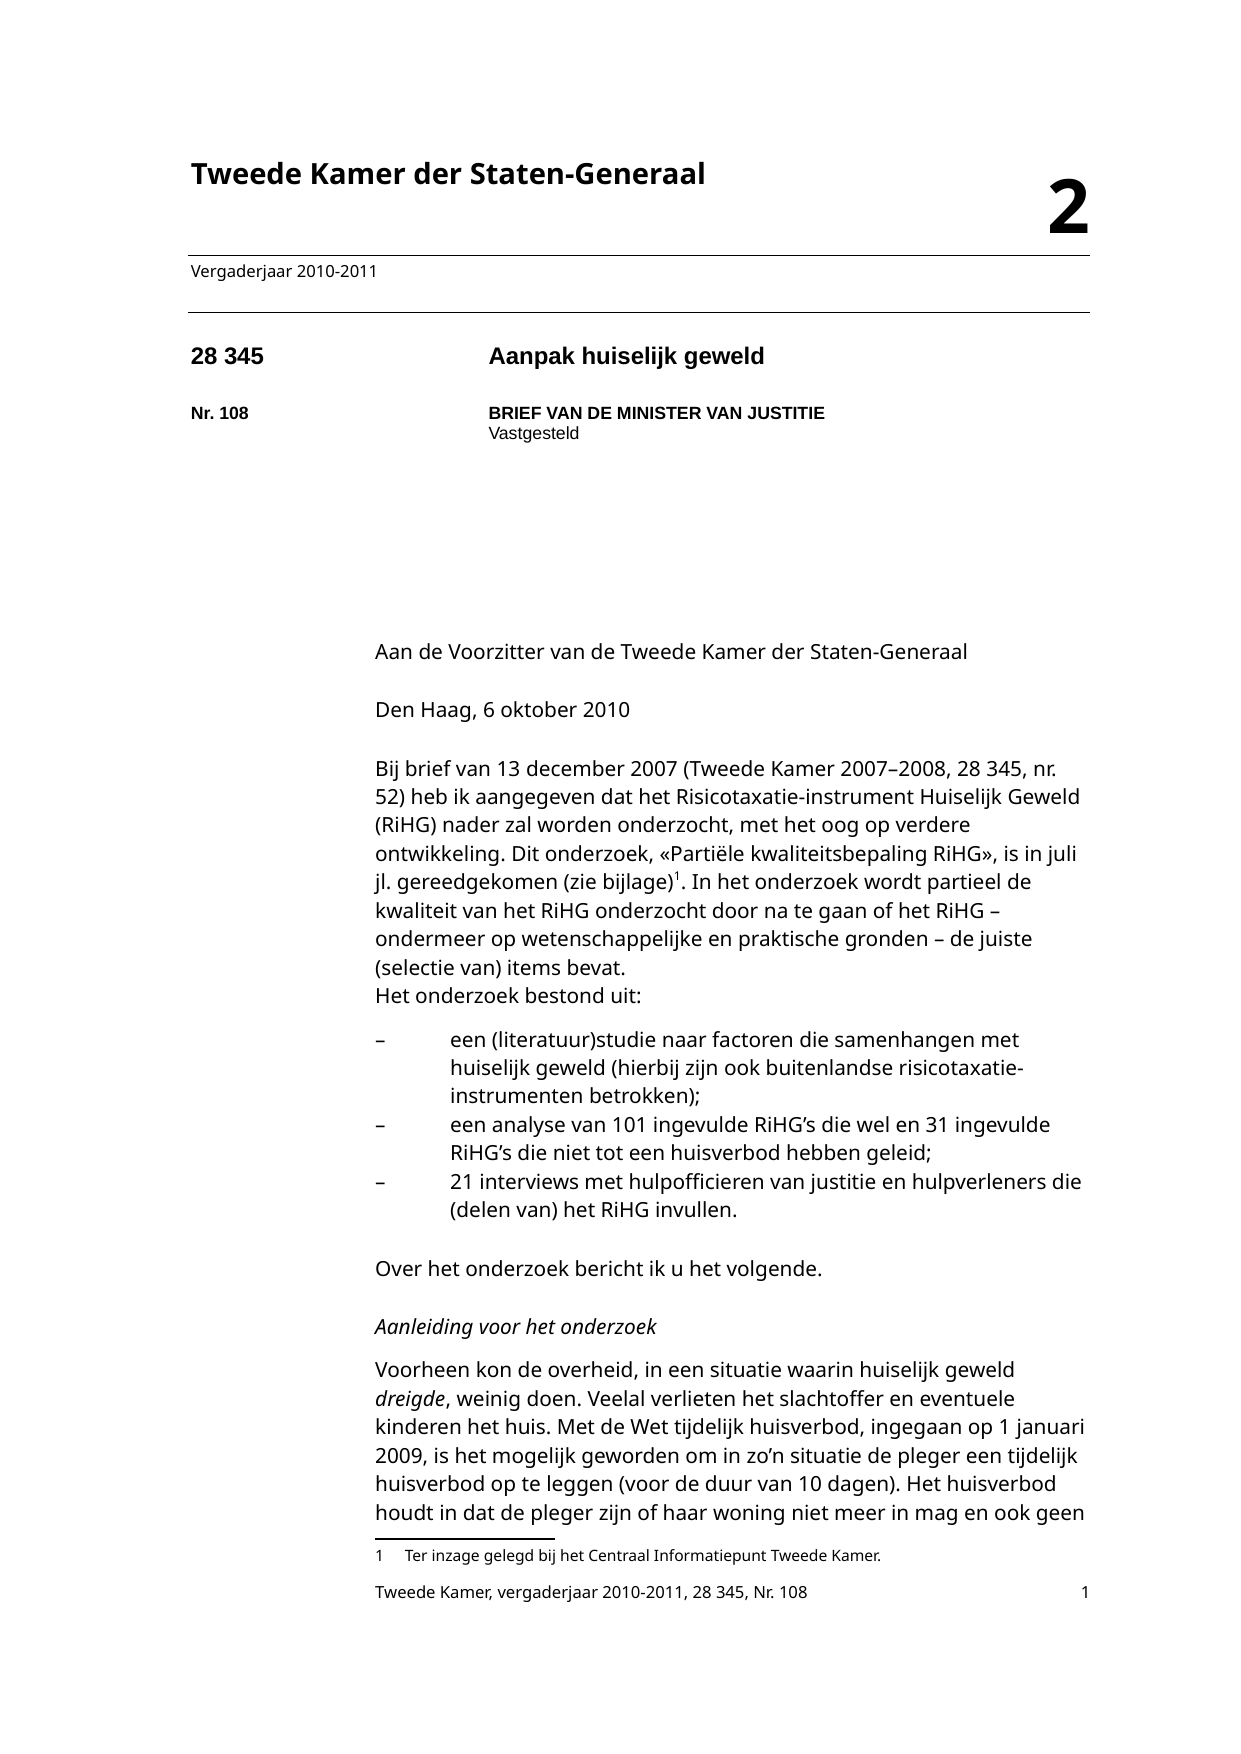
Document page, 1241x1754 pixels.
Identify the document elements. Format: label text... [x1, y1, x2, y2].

text Aan de Voorzitter van de Tweede Kamer der Staten-Generaal [375, 637, 1090, 665]
table_cell Vergaderjaar 2010-2011 [188, 256, 485, 312]
text Voorheen kon de overheid, in een situatie waarin huiselijk geweld dreigde, weinig doen. Veelal verlieten het slachtoffer en eventuele kinderen het huis. Met de Wet tijdelijk huisverbod, ingegaan op 1 januari 2009, is het mogelijk geworden om in zo’n situatie de pleger een tijdelijk huisverbod op te leggen (voor de duur van 10 dagen). Het huisverbod houdt in dat de pleger zijn of haar woning niet meer in mag en ook geen [375, 1356, 1090, 1526]
text Het onderzoek bestond uit: [375, 981, 1090, 1010]
text Ter inzage gelegd bij het Centraal Informatiepunt Tweede Kamer. [375, 1538, 1090, 1566]
list een (literatuur)studie naar factoren die samenhangen met huiselijk geweld (hierbij zijn ook buitenlandse risicotaxatie-instrumenten betrokken); [375, 1025, 1090, 1110]
text Aanleiding voor het onderzoek [375, 1312, 1090, 1341]
text Over het onderzoek bericht ik u het volgende. [375, 1254, 1090, 1282]
list een analyse van 101 ingevulde RiHG’s die wel en 31 ingevulde RiHG’s die niet tot een huisverbod hebben geleid; [375, 1110, 1090, 1167]
table_cell [188, 313, 485, 339]
table_cell [485, 313, 1090, 339]
table_cell Nr. 108 [188, 399, 485, 518]
table_header 2 [910, 150, 1090, 255]
list 21 interviews met hulpofficieren van justitie en hulpverleners die (delen van) het RiHG invullen. [375, 1167, 1090, 1224]
table_cell BRIEF VAN DE MINISTER VAN JUSTITIE Vastgesteld [485, 399, 1090, 518]
table_cell 28 345 [188, 339, 485, 399]
table_cell Aanpak huiselijk geweld [485, 339, 1090, 399]
text Bij brief van 13 december 2007 (Tweede Kamer 2007–2008, 28 345, nr. 52) heb ik aangegeven dat het Risicotaxatie-instrument Huiselijk Geweld (RiHG) nader zal worden onderzocht, met het oog op verdere ontwikkeling. Dit onderzoek, «Partiële kwaliteitsbepaling RiHG», is in juli jl. gereedgekomen (zie bijlage). In het onderzoek wordt partieel de kwaliteit van het RiHG onderzocht door na te gaan of het RiHG – ondermeer op wetenschappelijke en praktische gronden – de juiste (selectie van) items bevat. [375, 754, 1090, 981]
text Den Haag, 6 oktober 2010 [375, 695, 1090, 724]
table_cell [485, 256, 1090, 312]
table_header Tweede Kamer der Staten-Generaal [188, 150, 909, 255]
